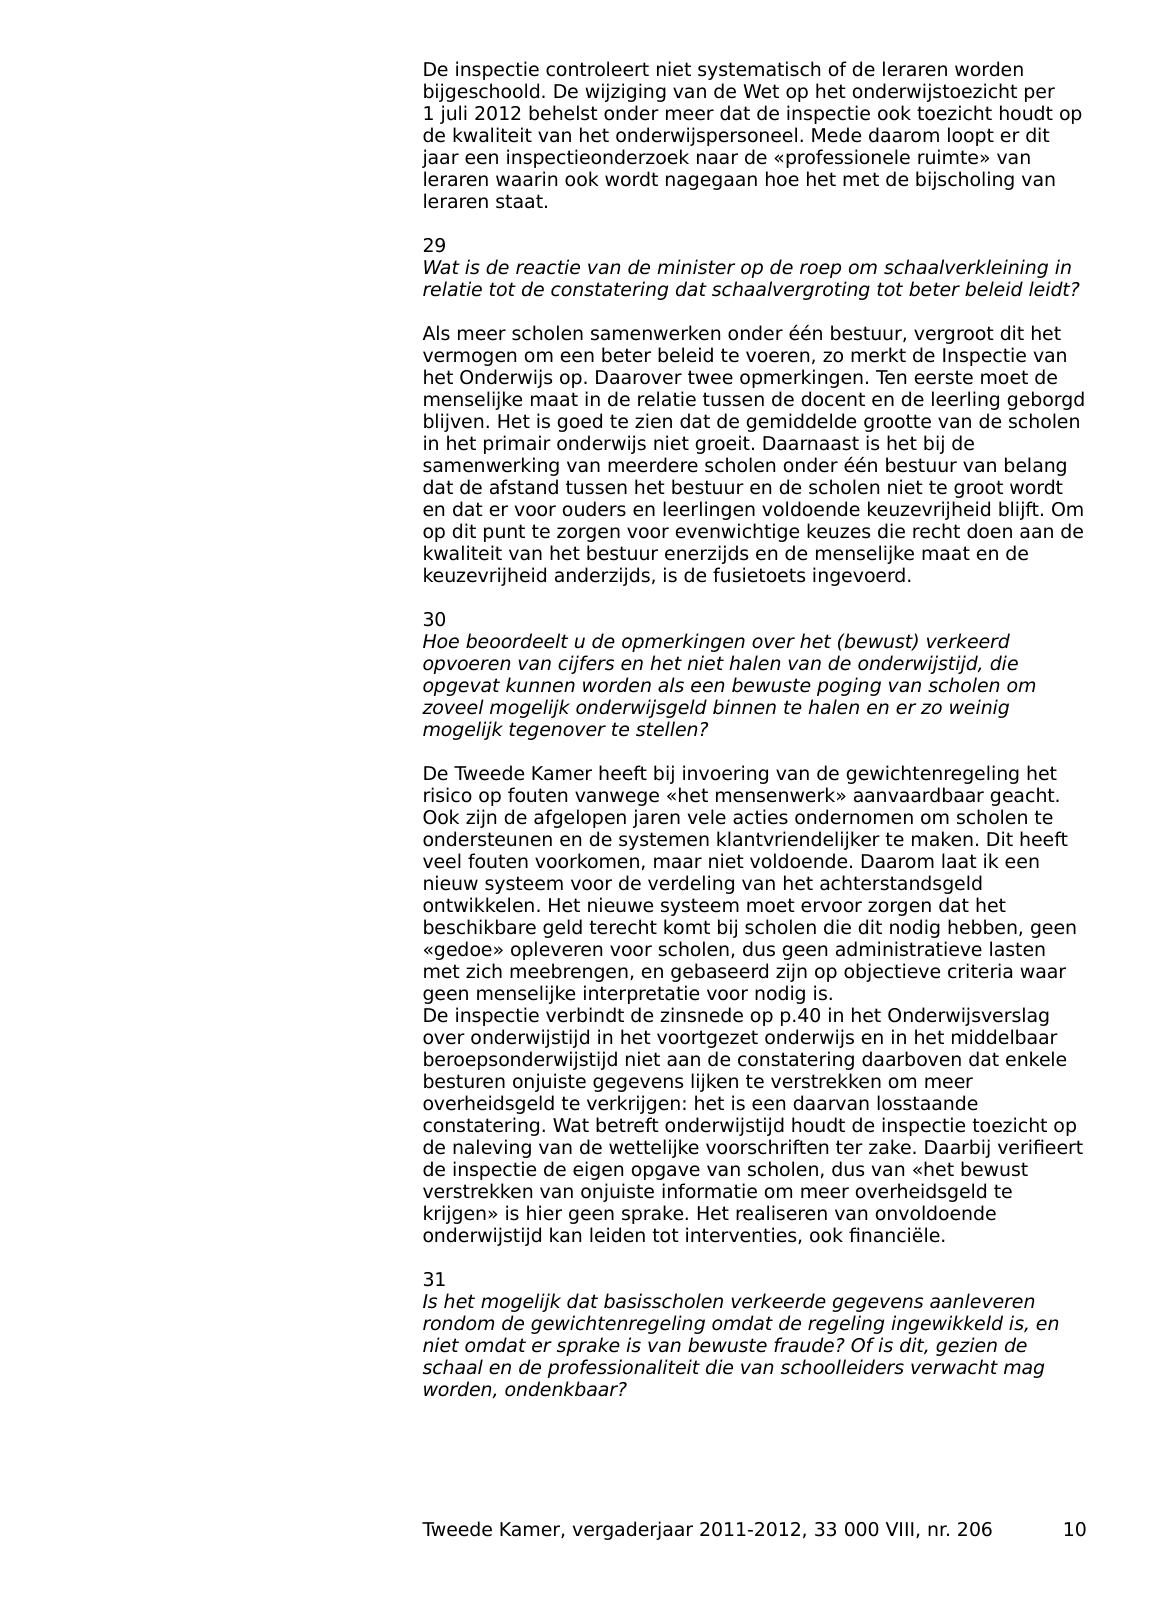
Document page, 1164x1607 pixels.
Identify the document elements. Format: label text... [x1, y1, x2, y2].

text De Tweede Kamer heeft bij invoering van de gewichtenregeling het risico op fouten vanwege «het mensenwerk» aanvaardbaar geacht. Ook zijn de afgelopen jaren vele acties ondernomen om scholen te ondersteunen en de systemen klantvriendelijker te maken. Dit heeft veel fouten voorkomen, maar niet voldoende. Daarom laat ik een nieuw systeem voor de verdeling van het achterstandsgeld ontwikkelen. Het nieuwe systeem moet ervoor zorgen dat het beschikbare geld terecht komt bij scholen die dit nodig hebben, geen «gedoe» opleveren voor scholen, dus geen administratieve lasten met zich meebrengen, en gebaseerd zijn op objectieve criteria waar geen menselijke interpretatie voor nodig is. [422, 763, 1087, 1005]
text De inspectie controleert niet systematisch of de leraren worden bijgeschoold. De wijziging van de Wet op het onderwijstoezicht per 1 juli 2012 behelst onder meer dat de inspectie ook toezicht houdt op de kwaliteit van het onderwijspersoneel. Mede daarom loopt er dit jaar een inspectieonderzoek naar de «professionele ruimte» van leraren waarin ook wordt nagegaan hoe het met de bijscholing van leraren staat. [422, 59, 1087, 213]
text Als meer scholen samenwerken onder één bestuur, vergroot dit het vermogen om een beter beleid te voeren, zo merkt de Inspectie van het Onderwijs op. Daarover twee opmerkingen. Ten eerste moet de menselijke maat in de relatie tussen de docent en de leerling geborgd blijven. Het is goed te zien dat de gemiddelde grootte van de scholen in het primair onderwijs niet groeit. Daarnaast is het bij de samenwerking van meerdere scholen onder één bestuur van belang dat de afstand tussen het bestuur en de scholen niet te groot wordt en dat er voor ouders en leerlingen voldoende keuzevrijheid blijft. Om op dit punt te zorgen voor evenwichtige keuzes die recht doen aan de kwaliteit van het bestuur enerzijds en de menselijke maat en de keuzevrijheid anderzijds, is de fusietoets ingevoerd. [422, 323, 1087, 587]
text Wat is de reactie van de minister op de roep om schaalverkleining in relatie tot de constatering dat schaalvergroting tot beter beleid leidt? [422, 257, 1087, 301]
text De inspectie verbindt de zinsnede op p.40 in het Onderwijsverslag over onderwijstijd in het voortgezet onderwijs en in het middelbaar beroepsonderwijstijd niet aan de constatering daarboven dat enkele besturen onjuiste gegevens lijken te verstrekken om meer overheidsgeld te verkrijgen: het is een daarvan losstaande constatering. Wat betreft onderwijstijd houdt de inspectie toezicht op de naleving van de wettelijke voorschriften ter zake. Daarbij verifieert de inspectie de eigen opgave van scholen, dus van «het bewust verstrekken van onjuiste informatie om meer overheidsgeld te krijgen» is hier geen sprake. Het realiseren van onvoldoende onderwijstijd kan leiden tot interventies, ook financiële. [422, 1005, 1087, 1247]
text 30 [422, 609, 1087, 631]
text Is het mogelijk dat basisscholen verkeerde gegevens aanleveren rondom de gewichtenregeling omdat de regeling ingewikkeld is, en niet omdat er sprake is van bewuste fraude? Of is dit, gezien de schaal en de professionaliteit die van schoolleiders verwacht mag worden, ondenkbaar? [422, 1291, 1087, 1401]
text 31 [422, 1269, 1087, 1291]
text Hoe beoordeelt u de opmerkingen over het (bewust) verkeerd opvoeren van cijfers en het niet halen van de onderwijstijd, die opgevat kunnen worden als een bewuste poging van scholen om zoveel mogelijk onderwijsgeld binnen te halen en er zo weinig mogelijk tegenover te stellen? [422, 631, 1087, 741]
text 29 [422, 235, 1087, 257]
